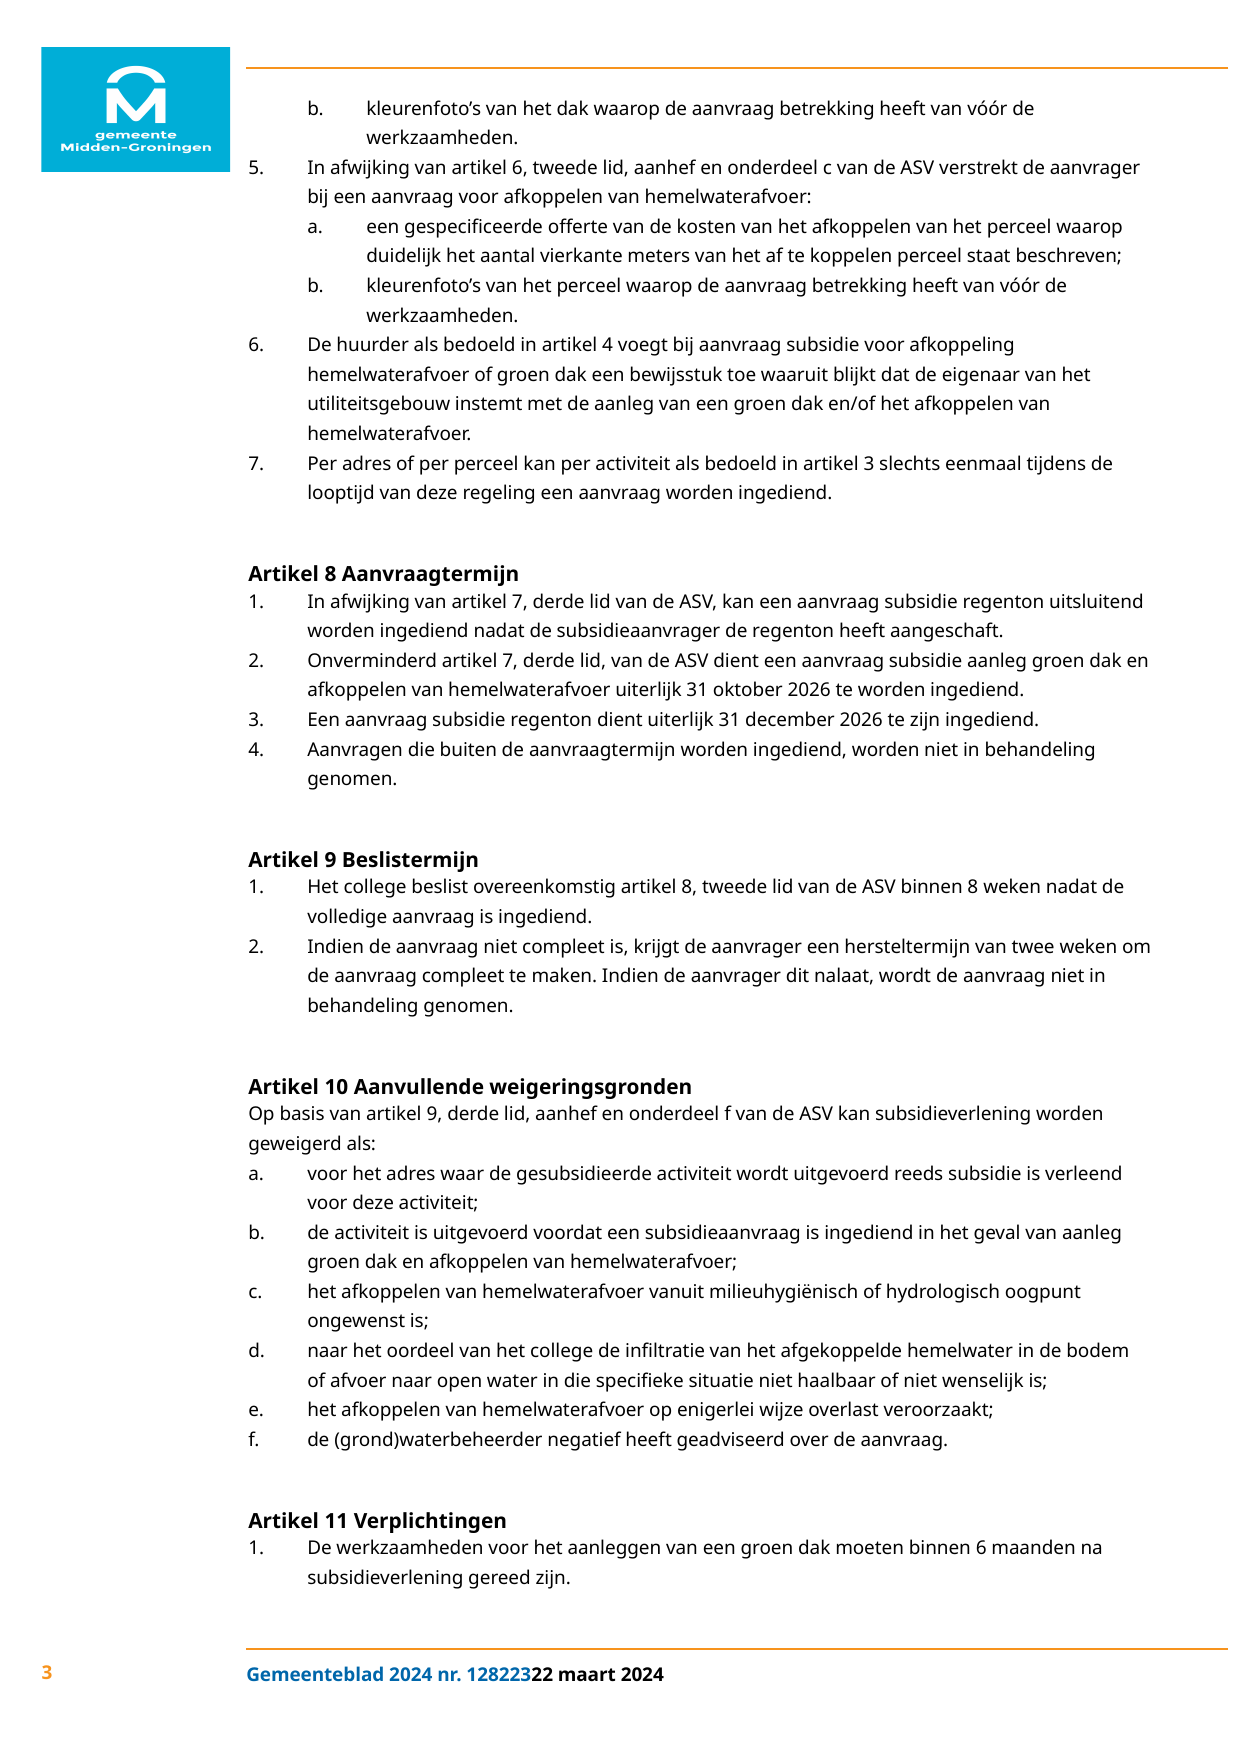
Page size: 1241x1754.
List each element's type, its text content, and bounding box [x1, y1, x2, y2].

list het afkoppelen van hemelwaterafvoer vanuit milieuhygiënisch of hydrologisch oogpunt ongewenst is; [248, 1278, 1152, 1333]
list kleurenfoto’s van het perceel waarop de aanvraag betrekking heeft van vóór de werkzaamheden. [307, 272, 1152, 328]
list Het college beslist overeenkomstig artikel 8, tweede lid van de ASV binnen 8 weken nadat de volledige aanvraag is ingediend. [248, 874, 1152, 929]
list de activiteit is uitgevoerd voordat een subsidieaanvraag is ingediend in het geval van aanleg groen dak en afkoppelen van hemelwaterafvoer; [248, 1219, 1152, 1274]
list Per adres of per perceel kan per activiteit als bedoeld in artikel 3 slechts eenmaal tijdens de looptijd van deze regeling een aanvraag worden ingediend. [248, 450, 1152, 505]
picture [107, 89, 165, 122]
list De werkzaamheden voor het aanleggen van een groen dak moeten binnen 6 maanden na subsidieverlening gereed zijn. [248, 1534, 1152, 1590]
list Een aanvraag subsidie regenton dient uiterlijk 31 december 2026 te zijn ingediend. [248, 706, 1152, 732]
list In afwijking van artikel 7, derde lid van de ASV, kan een aanvraag subsidie regenton uitsluitend worden ingediend nadat de subsidieaanvrager de regenton heeft aangeschaft. [248, 588, 1152, 643]
list voor het adres waar de gesubsidieerde activiteit wordt uitgevoerd reeds subsidie is verleend voor deze activiteit; [248, 1160, 1152, 1215]
list In afwijking van artikel 6, tweede lid, aanhef en onderdeel c van de ASV verstrekt de aanvrager bij een aanvraag voor afkoppelen van hemelwaterafvoer: [248, 154, 1152, 209]
text Artikel 11 Verplichtingen [248, 1506, 1152, 1534]
list De huurder als bedoeld in artikel 4 voegt bij aanvraag subsidie voor afkoppeling hemelwaterafvoer of groen dak een bewijsstuk toe waaruit blijkt dat de eigenaar van het utiliteitsgebouw instemt met de aanleg van een groen dak en/of het afkoppelen van hemelwaterafvoer. [248, 331, 1152, 446]
text Artikel 10 Aanvullende weigeringsgronden [248, 1072, 1152, 1101]
picture [184, 146, 190, 153]
list de (grond)waterbeheerder negatief heeft geadviseerd over de aanvraag. [248, 1426, 1152, 1452]
text Artikel 9 Beslistermijn [248, 845, 1152, 874]
list Aanvragen die buiten de aanvraagtermijn worden ingediend, worden niet in behandeling genomen. [248, 736, 1152, 791]
list kleurenfoto’s van het dak waarop de aanvraag betrekking heeft van vóór de werkzaamheden. [307, 95, 1152, 150]
list het afkoppelen van hemelwaterafvoer op enigerlei wijze overlast veroorzaakt; [248, 1396, 1152, 1422]
list een gespecificeerde offerte van de kosten van het afkoppelen van het perceel waarop duidelijk het aantal vierkante meters van het af te koppelen perceel staat beschreven; [307, 213, 1152, 268]
picture [108, 66, 164, 82]
list Onverminderd artikel 7, derde lid, van de ASV dient een aanvraag subsidie aanleg groen dak en afkoppelen van hemelwaterafvoer uiterlijk 31 oktober 2026 te worden ingediend. [248, 647, 1152, 702]
list naar het oordeel van het college de infiltratie van het afgekoppelde hemelwater in de bodem of afvoer naar open water in die specifieke situatie niet haalbaar of niet wenselijk is; [248, 1337, 1152, 1392]
text Op basis van artikel 9, derde lid, aanhef en onderdeel f van de ASV kan subsidieverlening worden geweigerd als: [248, 1101, 1152, 1156]
list Indien de aanvraag niet compleet is, krijgt de aanvrager een hersteltermijn van twee weken om de aanvraag compleet te maken. Indien de aanvrager dit nalaat, wordt de aanvraag niet in behandeling genomen. [248, 933, 1152, 1018]
text Artikel 8 Aanvraagtermijn [248, 559, 1152, 588]
